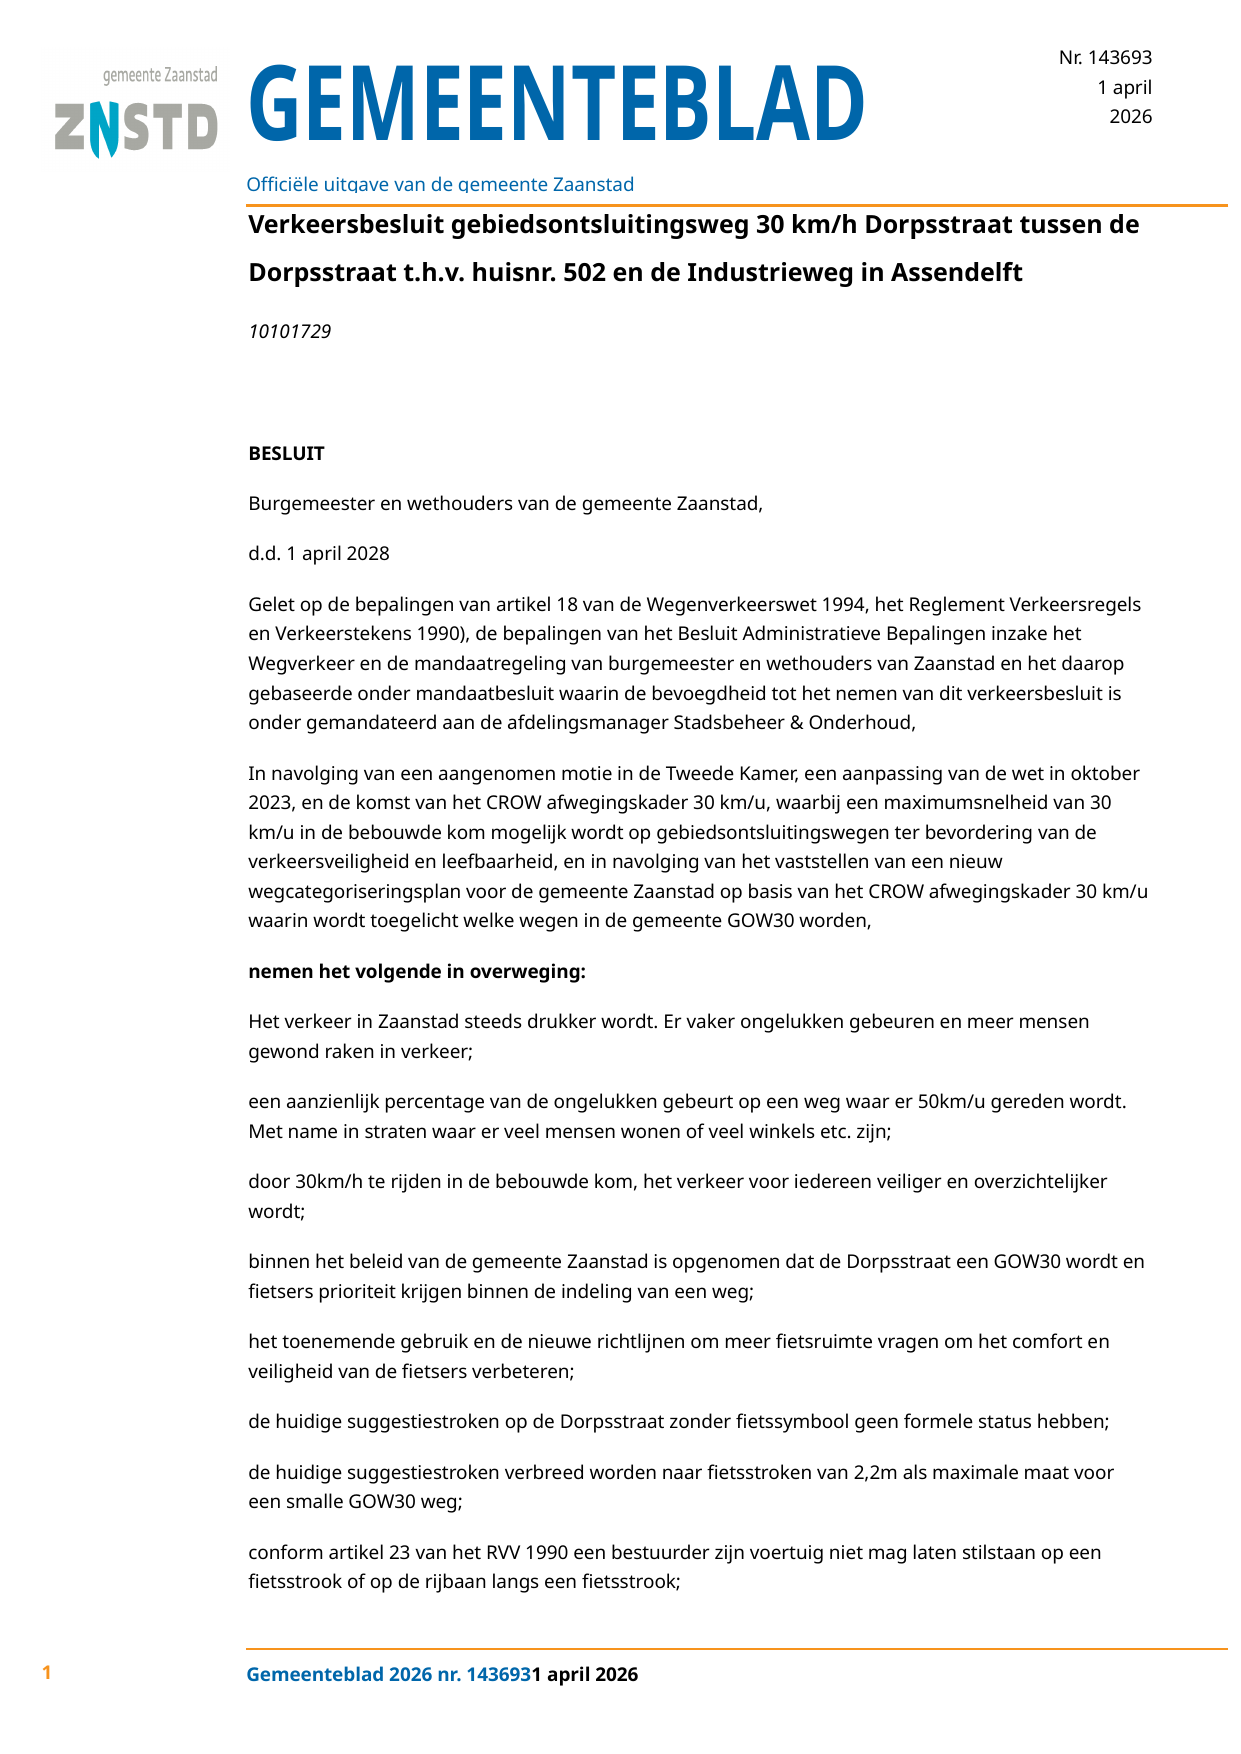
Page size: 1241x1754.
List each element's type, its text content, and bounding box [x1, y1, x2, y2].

text een aanzienlijk percentage van de ongelukken gebeurt op een weg waar er 50km/u gereden wordt. Met name in straten waar er veel mensen wonen of veel winkels etc. zijn; [248, 1088, 1152, 1144]
text 10101729 [248, 318, 1152, 344]
text d.d. 1 april 2028 [248, 541, 1152, 566]
text de huidige suggestiestroken verbreed worden naar fietsstroken van 2,2m als maximale maat voor een smalle GOW30 weg; [248, 1459, 1152, 1514]
text Burgemeester en wethouders van de gemeente Zaanstad, [248, 490, 1152, 516]
text nemen het volgende in overweging: [248, 958, 1152, 984]
text het toenemende gebruik en de nieuwe richtlijnen om meer fietsruimte vragen om het comfort en veiligheid van de fietsers verbeteren; [248, 1328, 1152, 1384]
text Verkeersbesluit gebiedsontsluitingsweg 30 km/h Dorpsstraat tussen de Dorpsstraat t.h.v. huisnr. 502 en de Industrieweg in Assendelft [248, 207, 1152, 288]
picture [41, 47, 231, 172]
text binnen het beleid van de gemeente Zaanstad is opgenomen dat de Dorpsstraat een GOW30 wordt en fietsers prioriteit krijgen binnen de indeling van een weg; [248, 1248, 1152, 1304]
text BESLUIT [248, 440, 1152, 465]
text Het verkeer in Zaanstad steeds drukker wordt. Er vaker ongelukken gebeuren en meer mensen gewond raken in verkeer; [248, 1008, 1152, 1064]
text Gelet op de bepalingen van artikel 18 van de Wegenverkeerswet 1994, het Reglement Verkeersregels en Verkeerstekens 1990), de bepalingen van het Besluit Administratieve Bepalingen inzake het Wegverkeer en de mandaatregeling van burgemeester en wethouders van Zaanstad en het daarop gebaseerde onder mandaatbesluit waarin de bevoegdheid tot het nemen van dit verkeersbesluit is onder gemandateerd aan de afdelingsmanager Stadsbeheer & Onderhoud, [248, 591, 1152, 735]
text In navolging van een aangenomen motie in de Tweede Kamer, een aanpassing van de wet in oktober 2023, en de komst van het CROW afwegingskader 30 km/u, waarbij een maximumsnelheid van 30 km/u in de bebouwde kom mogelijk wordt op gebiedsontsluitingswegen ter bevordering van de verkeersveiligheid en leefbaarheid, en in navolging van het vaststellen van een nieuw wegcategoriseringsplan voor de gemeente Zaanstad op basis van het CROW afwegingskader 30 km/u waarin wordt toegelicht welke wegen in de gemeente GOW30 worden, [248, 760, 1152, 933]
text door 30km/h te rijden in de bebouwde kom, het verkeer voor iedereen veiliger en overzichtelijker wordt; [248, 1168, 1152, 1224]
text conform artikel 23 van het RVV 1990 een bestuurder zijn voertuig niet mag laten stilstaan op een fietsstrook of op de rijbaan langs een fietsstrook; [248, 1539, 1152, 1594]
text de huidige suggestiestroken op de Dorpsstraat zonder fietssymbool geen formele status hebben; [248, 1408, 1152, 1434]
